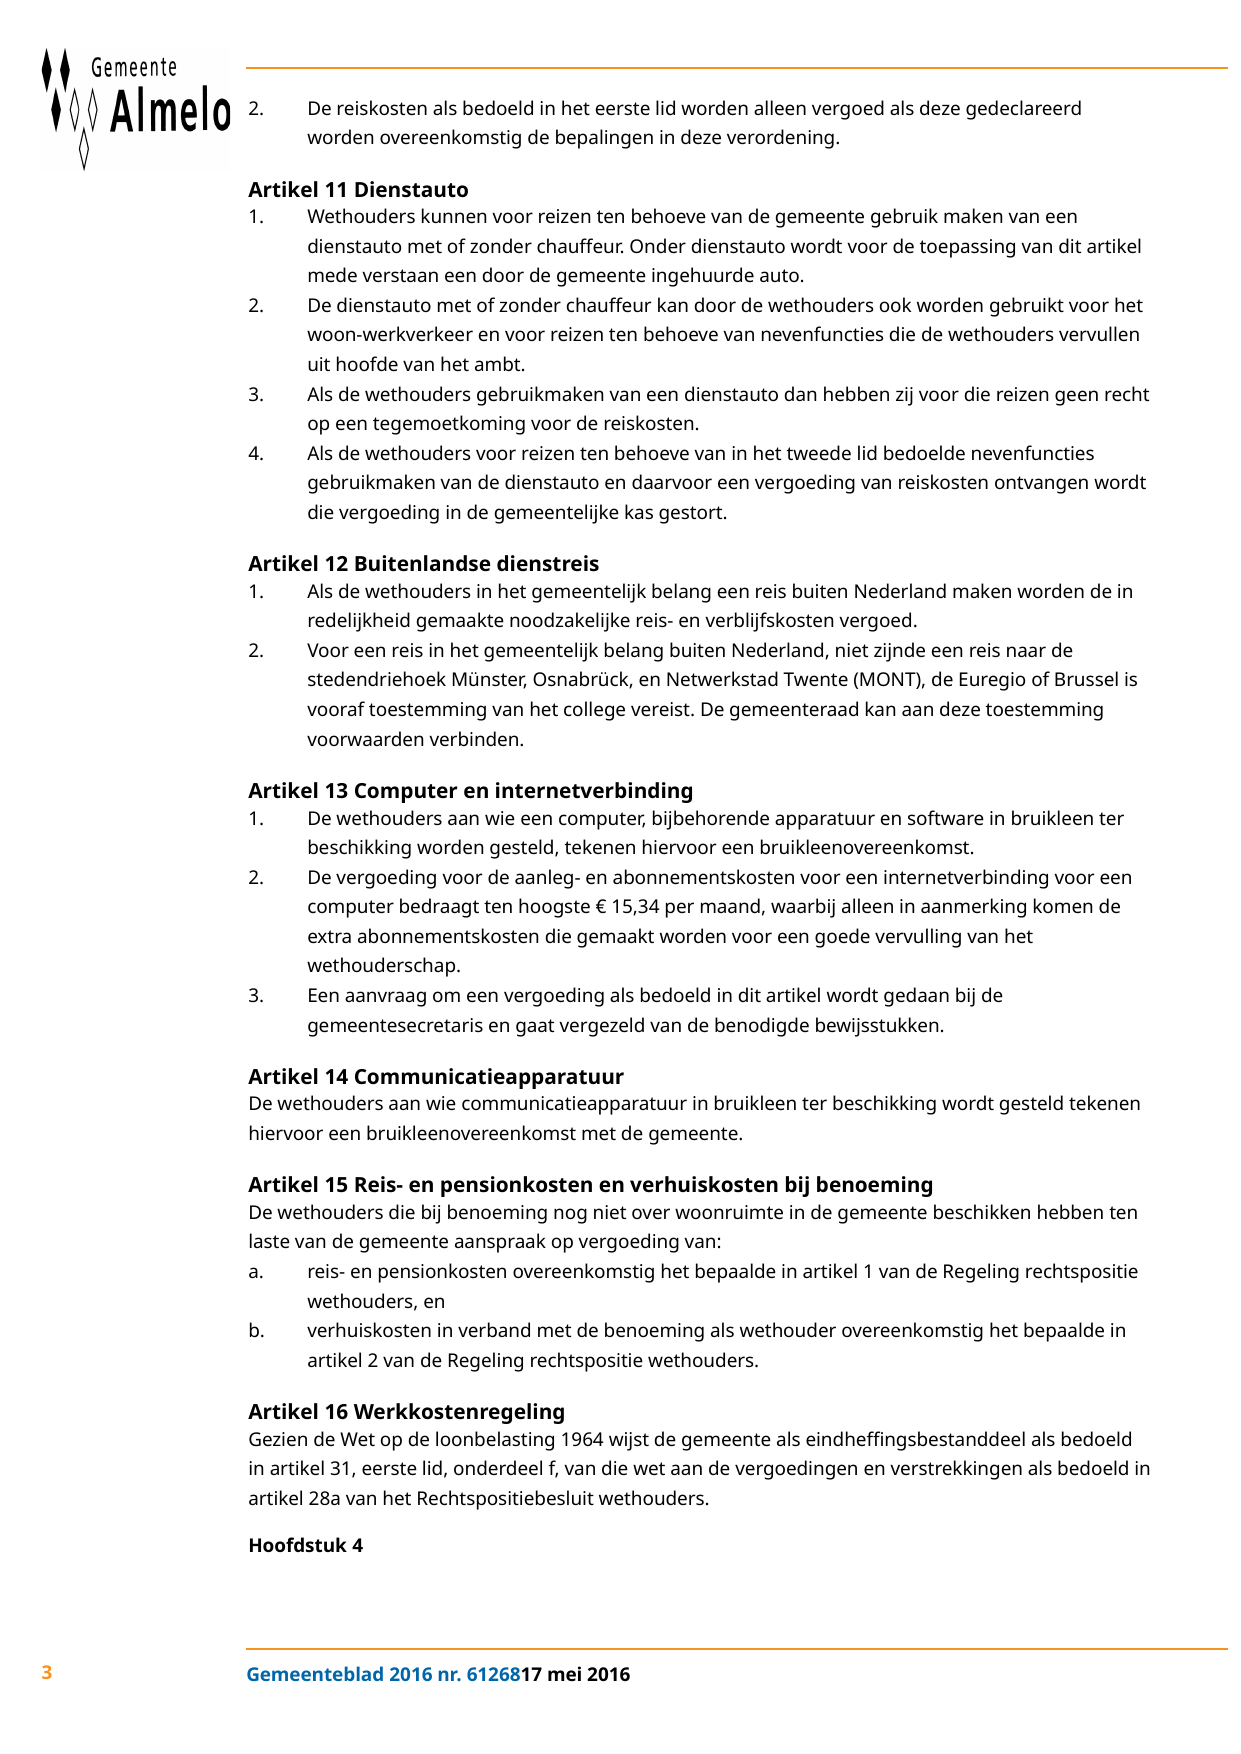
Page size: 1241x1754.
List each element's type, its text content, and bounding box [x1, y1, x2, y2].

picture [41, 47, 231, 172]
text Artikel 12 Buitenlandse dienstreis [248, 549, 1152, 578]
text Artikel 16 Werkkostenregeling [248, 1397, 1152, 1426]
text De wethouders die bij benoeming nog niet over woonruimte in de gemeente beschikken hebben ten laste van de gemeente aanspraak op vergoeding van: [248, 1199, 1152, 1254]
list Voor een reis in het gemeentelijk belang buiten Nederland, niet zijnde een reis naar de stedendriehoek Münster, Osnabrück, en Netwerkstad Twente (MONT), de Euregio of Brussel is vooraf toestemming van het college vereist. De gemeenteraad kan aan deze toestemming voorwaarden verbinden. [248, 637, 1152, 752]
list reis- en pensionkosten overeenkomstig het bepaalde in artikel 1 van de Regeling rechtspositie wethouders, en [248, 1258, 1152, 1313]
list Als de wethouders in het gemeentelijk belang een reis buiten Nederland maken worden de in redelijkheid gemaakte noodzakelijke reis- en verblijfskosten vergoed. [248, 578, 1152, 633]
text De wethouders aan wie communicatieapparatuur in bruikleen ter beschikking wordt gesteld tekenen hiervoor een bruikleenovereenkomst met de gemeente. [248, 1091, 1152, 1146]
list De vergoeding voor de aanleg- en abonnementskosten voor een internetverbinding voor een computer bedraagt ten hoogste € 15,34 per maand, waarbij alleen in aanmerking komen de extra abonnementskosten die gemaakt worden voor een goede vervulling van het wethouderschap. [248, 864, 1152, 978]
list verhuiskosten in verband met de benoeming als wethouder overeenkomstig het bepaalde in artikel 2 van de Regeling rechtspositie wethouders. [248, 1317, 1152, 1373]
list De dienstauto met of zonder chauffeur kan door de wethouders ook worden gebruikt voor het woon-werkverkeer en voor reizen ten behoeve van nevenfuncties die de wethouders vervullen uit hoofde van het ambt. [248, 292, 1152, 377]
text Artikel 14 Communicatieapparatuur [248, 1062, 1152, 1091]
text Gezien de Wet op de loonbelasting 1964 wijst de gemeente als eindheffingsbestanddeel als bedoeld in artikel 31, eerste lid, onderdeel f, van die wet aan de vergoedingen en verstrekkingen als bedoeld in artikel 28a van het Rechtspositiebesluit wethouders. [248, 1426, 1152, 1511]
list Wethouders kunnen voor reizen ten behoeve van de gemeente gebruik maken van een dienstauto met of zonder chauffeur. Onder dienstauto wordt voor de toepassing van dit artikel mede verstaan een door de gemeente ingehuurde auto. [248, 203, 1152, 288]
text Artikel 13 Computer en internetverbinding [248, 776, 1152, 805]
text Artikel 15 Reis- en pensionkosten en verhuiskosten bij benoeming [248, 1171, 1152, 1199]
list Als de wethouders gebruikmaken van een dienstauto dan hebben zij voor die reizen geen recht op een tegemoetkoming voor de reiskosten. [248, 381, 1152, 436]
list Als de wethouders voor reizen ten behoeve van in het tweede lid bedoelde nevenfuncties gebruikmaken van de dienstauto en daarvoor een vergoeding van reiskosten ontvangen wordt die vergoeding in de gemeentelijke kas gestort. [248, 440, 1152, 525]
list De reiskosten als bedoeld in het eerste lid worden alleen vergoed als deze gedeclareerd worden overeenkomstig de bepalingen in deze verordening. [248, 95, 1152, 150]
text Hoofdstuk 4 [248, 1531, 1152, 1559]
list De wethouders aan wie een computer, bijbehorende apparatuur en software in bruikleen ter beschikking worden gesteld, tekenen hiervoor een bruikleenovereenkomst. [248, 805, 1152, 860]
list Een aanvraag om een vergoeding als bedoeld in dit artikel wordt gedaan bij de gemeentesecretaris en gaat vergezeld van de benodigde bewijsstukken. [248, 982, 1152, 1037]
text Artikel 11 Dienstauto [248, 175, 1152, 203]
